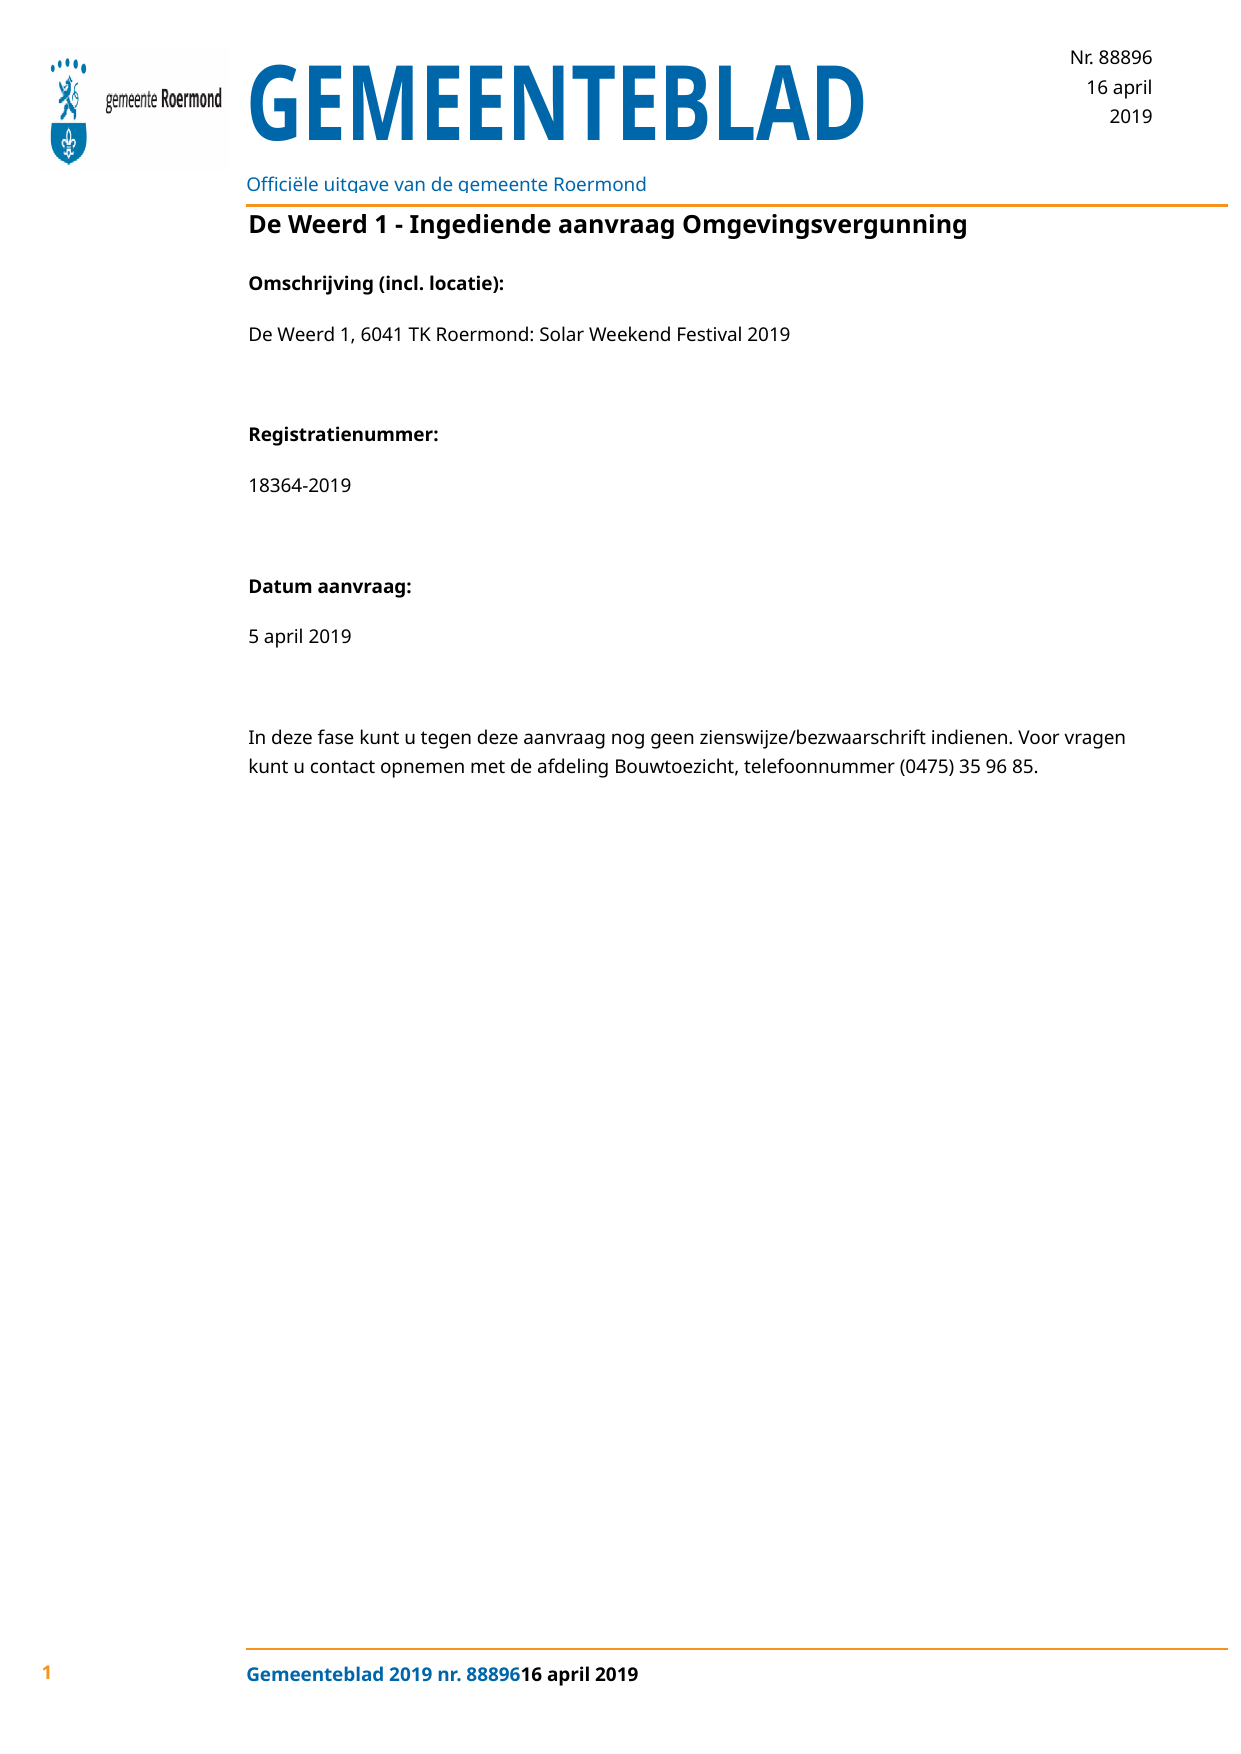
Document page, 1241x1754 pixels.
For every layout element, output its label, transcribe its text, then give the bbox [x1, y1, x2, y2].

text 5 april 2019 [248, 623, 1152, 649]
picture [41, 47, 231, 172]
text In deze fase kunt u tegen deze aanvraag nog geen zienswijze/bezwaarschrift indienen. Voor vragen kunt u contact opnemen met de afdeling Bouwtoezicht, telefoonnummer (0475) 35 96 85. [248, 724, 1152, 779]
text Datum aanvraag: [248, 573, 1152, 598]
text De Weerd 1 - Ingediende aanvraag Omgevingsvergunning [248, 207, 1152, 241]
text Omschrijving (incl. locatie): [248, 270, 1152, 296]
text De Weerd 1, 6041 TK Roermond: Solar Weekend Festival 2019 [248, 321, 1152, 346]
text 18364-2019 [248, 472, 1152, 498]
text Registratienummer: [248, 422, 1152, 447]
